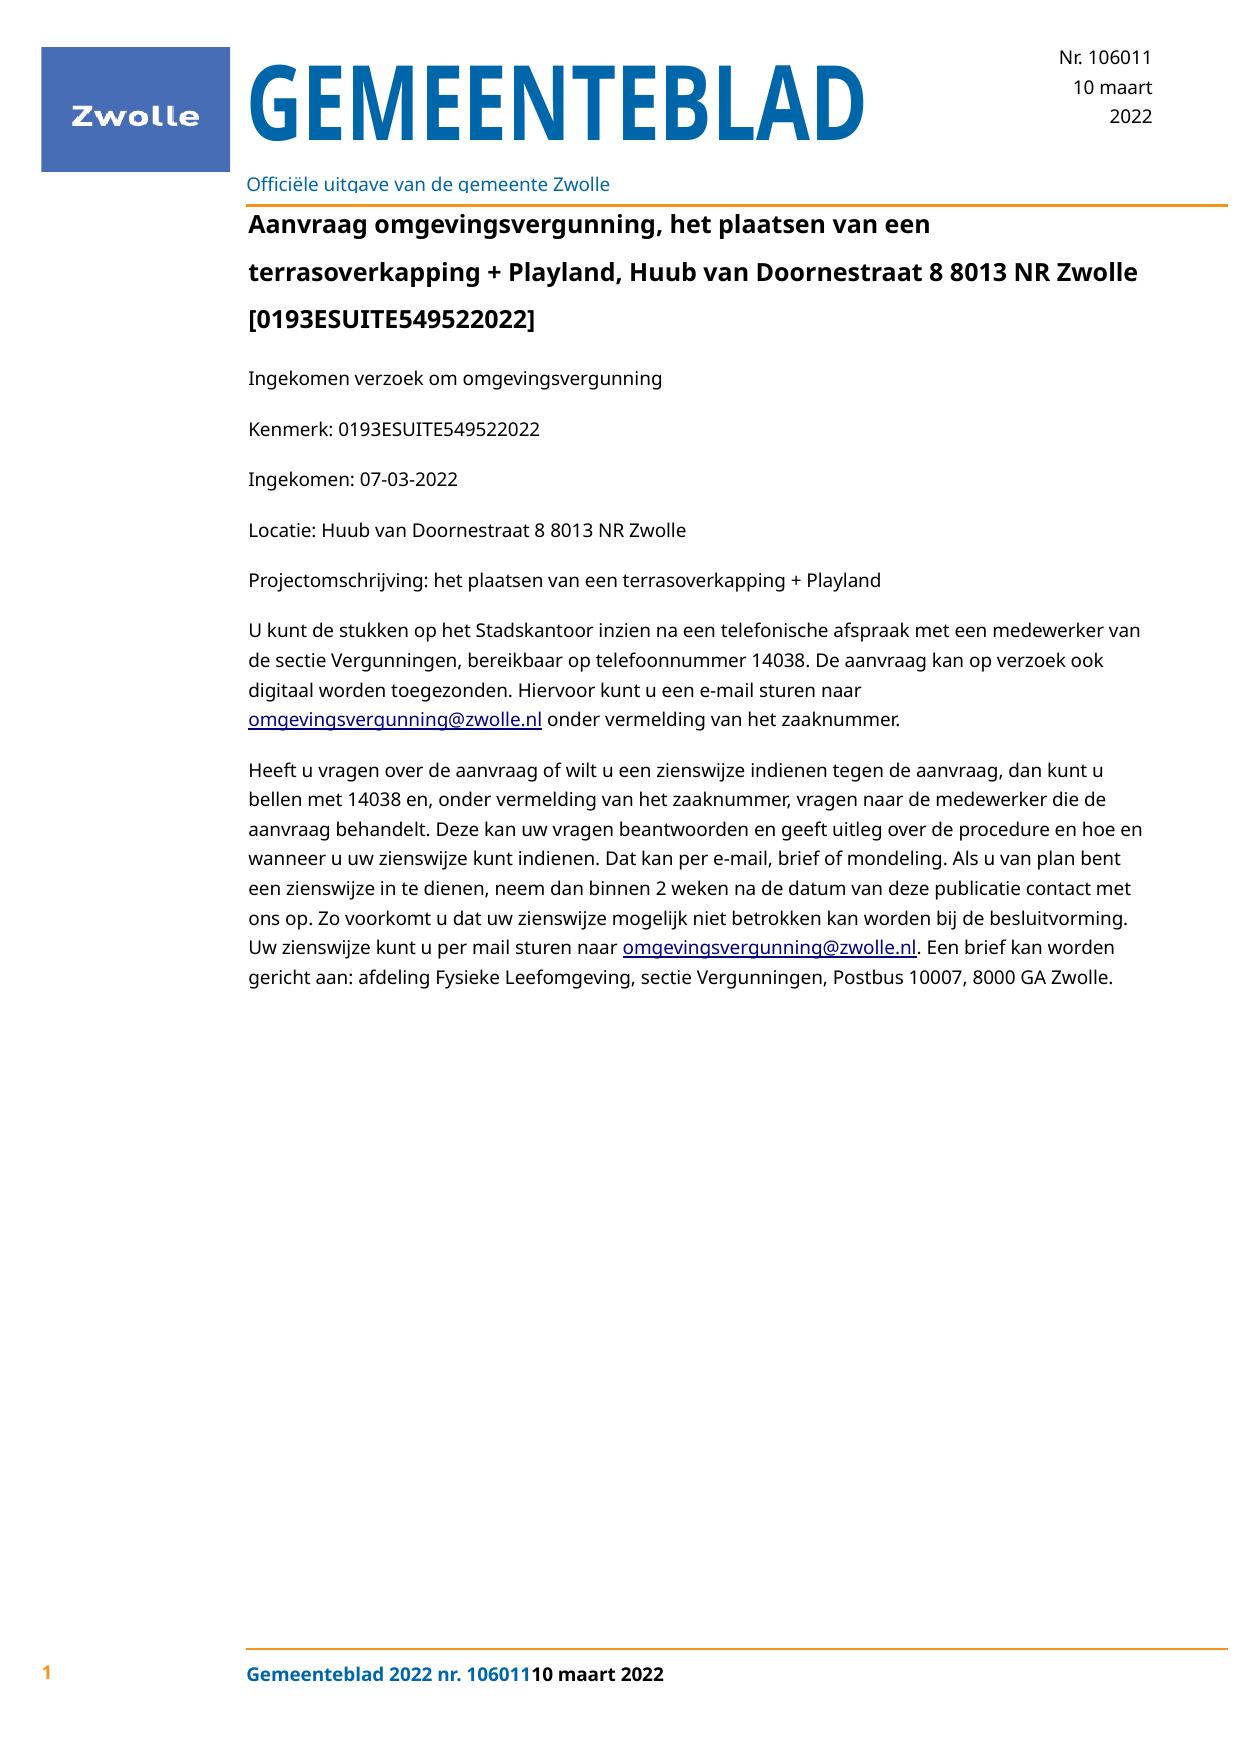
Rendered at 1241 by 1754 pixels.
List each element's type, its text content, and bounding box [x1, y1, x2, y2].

text U kunt de stukken op het Stadskantoor inzien na een telefonische afspraak met een medewerker van de sectie Vergunningen, bereikbaar op telefoonnummer 14038. De aanvraag kan op verzoek ook digitaal worden toegezonden. Hiervoor kunt u een e-mail sturen naar omgevingsvergunning@zwolle.nl onder vermelding van het zaaknummer. [248, 618, 1152, 732]
text Aanvraag omgevingsvergunning, het plaatsen van een terrasoverkapping + Playland, Huub van Doornestraat 8 8013 NR Zwolle [0193ESUITE549522022] [248, 207, 1152, 336]
text Ingekomen verzoek om omgevingsvergunning [248, 366, 1152, 391]
text Heeft u vragen over de aanvraag of wilt u een zienswijze indienen tegen de aanvraag, dan kunt u bellen met 14038 en, onder vermelding van het zaaknummer, vragen naar de medewerker die de aanvraag behandelt. Deze kan uw vragen beantwoorden en geeft uitleg over de procedure en hoe en wanneer u uw zienswijze kunt indienen. Dat kan per e-mail, brief of mondeling. Als u van plan bent een zienswijze in te dienen, neem dan binnen 2 weken na de datum van deze publicatie contact met ons op. Zo voorkomt u dat uw zienswijze mogelijk niet betrokken kan worden bij de besluitvorming. Uw zienswijze kunt u per mail sturen naar omgevingsvergunning@zwolle.nl. Een brief kan worden gericht aan: afdeling Fysieke Leefomgeving, sectie Vergunningen, Postbus 10007, 8000 GA Zwolle. [248, 757, 1152, 989]
picture [41, 47, 231, 172]
text Ingekomen: 07-03-2022 [248, 466, 1152, 492]
text Locatie: Huub van Doornestraat 8 8013 NR Zwolle [248, 517, 1152, 542]
text Projectomschrijving: het plaatsen van een terrasoverkapping + Playland [248, 567, 1152, 593]
text Kenmerk: 0193ESUITE549522022 [248, 416, 1152, 442]
